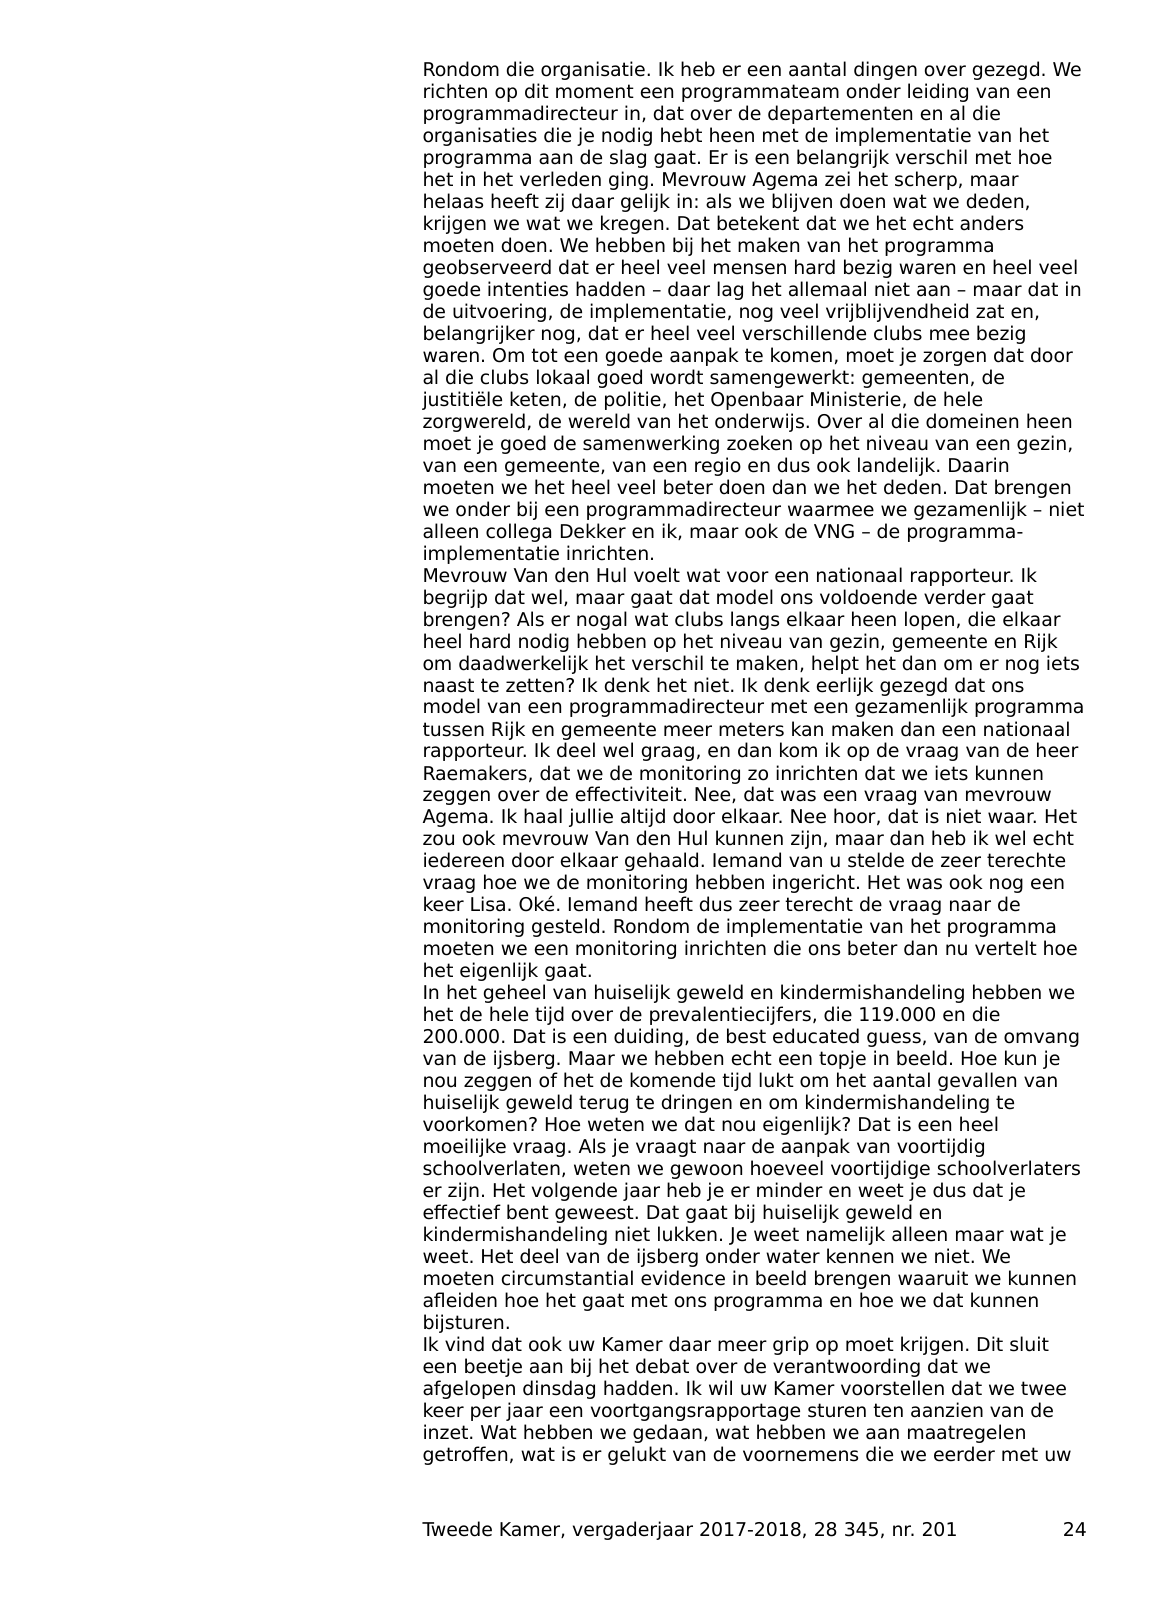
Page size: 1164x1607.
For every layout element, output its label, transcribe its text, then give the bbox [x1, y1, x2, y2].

text Ik vind dat ook uw Kamer daar meer grip op moet krijgen. Dit sluit een beetje aan bij het debat over de verantwoording dat we afgelopen dinsdag hadden. Ik wil uw Kamer voorstellen dat we twee keer per jaar een voortgangsrapportage sturen ten aanzien van de inzet. Wat hebben we gedaan, wat hebben we aan maatregelen getroffen, wat is er gelukt van de voornemens die we eerder met uw [422, 1334, 1087, 1466]
text In het geheel van huiselijk geweld en kindermishandeling hebben we het de hele tijd over de prevalentiecijfers, die 119.000 en die 200.000. Dat is een duiding, de best educated guess, van de omvang van de ijsberg. Maar we hebben echt een topje in beeld. Hoe kun je nou zeggen of het de komende tijd lukt om het aantal gevallen van huiselijk geweld terug te dringen en om kindermishandeling te voorkomen? Hoe weten we dat nou eigenlijk? Dat is een heel moeilijke vraag. Als je vraagt naar de aanpak van voortijdig schoolverlaten, weten we gewoon hoeveel voortijdige schoolverlaters er zijn. Het volgende jaar heb je er minder en weet je dus dat je effectief bent geweest. Dat gaat bij huiselijk geweld en kindermishandeling niet lukken. Je weet namelijk alleen maar wat je weet. Het deel van de ijsberg onder water kennen we niet. We moeten circumstantial evidence in beeld brengen waaruit we kunnen afleiden hoe het gaat met ons programma en hoe we dat kunnen bijsturen. [422, 982, 1087, 1334]
text Mevrouw Van den Hul voelt wat voor een nationaal rapporteur. Ik begrijp dat wel, maar gaat dat model ons voldoende verder gaat brengen? Als er nogal wat clubs langs elkaar heen lopen, die elkaar heel hard nodig hebben op het niveau van gezin, gemeente en Rijk om daadwerkelijk het verschil te maken, helpt het dan om er nog iets naast te zetten? Ik denk het niet. Ik denk eerlijk gezegd dat ons model van een programmadirecteur met een gezamenlijk programma tussen Rijk en gemeente meer meters kan maken dan een nationaal rapporteur. Ik deel wel graag, en dan kom ik op de vraag van de heer Raemakers, dat we de monitoring zo inrichten dat we iets kunnen zeggen over de effectiviteit. Nee, dat was een vraag van mevrouw Agema. Ik haal jullie altijd door elkaar. Nee hoor, dat is niet waar. Het zou ook mevrouw Van den Hul kunnen zijn, maar dan heb ik wel echt iedereen door elkaar gehaald. Iemand van u stelde de zeer terechte vraag hoe we de monitoring hebben ingericht. Het was ook nog een keer Lisa. Oké. Iemand heeft dus zeer terecht de vraag naar de monitoring gesteld. Rondom de implementatie van het programma moeten we een monitoring inrichten die ons beter dan nu vertelt hoe het eigenlijk gaat. [422, 564, 1087, 982]
text Rondom die organisatie. Ik heb er een aantal dingen over gezegd. We richten op dit moment een programmateam onder leiding van een programmadirecteur in, dat over de departementen en al die organisaties die je nodig hebt heen met de implementatie van het programma aan de slag gaat. Er is een belangrijk verschil met hoe het in het verleden ging. Mevrouw Agema zei het scherp, maar helaas heeft zij daar gelijk in: als we blijven doen wat we deden, krijgen we wat we kregen. Dat betekent dat we het echt anders moeten doen. We hebben bij het maken van het programma geobserveerd dat er heel veel mensen hard bezig waren en heel veel goede intenties hadden – daar lag het allemaal niet aan – maar dat in de uitvoering, de implementatie, nog veel vrijblijvendheid zat en, belangrijker nog, dat er heel veel verschillende clubs mee bezig waren. Om tot een goede aanpak te komen, moet je zorgen dat door al die clubs lokaal goed wordt samengewerkt: gemeenten, de justitiële keten, de politie, het Openbaar Ministerie, de hele zorgwereld, de wereld van het onderwijs. Over al die domeinen heen moet je goed de samenwerking zoeken op het niveau van een gezin, van een gemeente, van een regio en dus ook landelijk. Daarin moeten we het heel veel beter doen dan we het deden. Dat brengen we onder bij een programmadirecteur waarmee we gezamenlijk – niet alleen collega Dekker en ik, maar ook de VNG – de programma-implementatie inrichten. [422, 59, 1087, 564]
